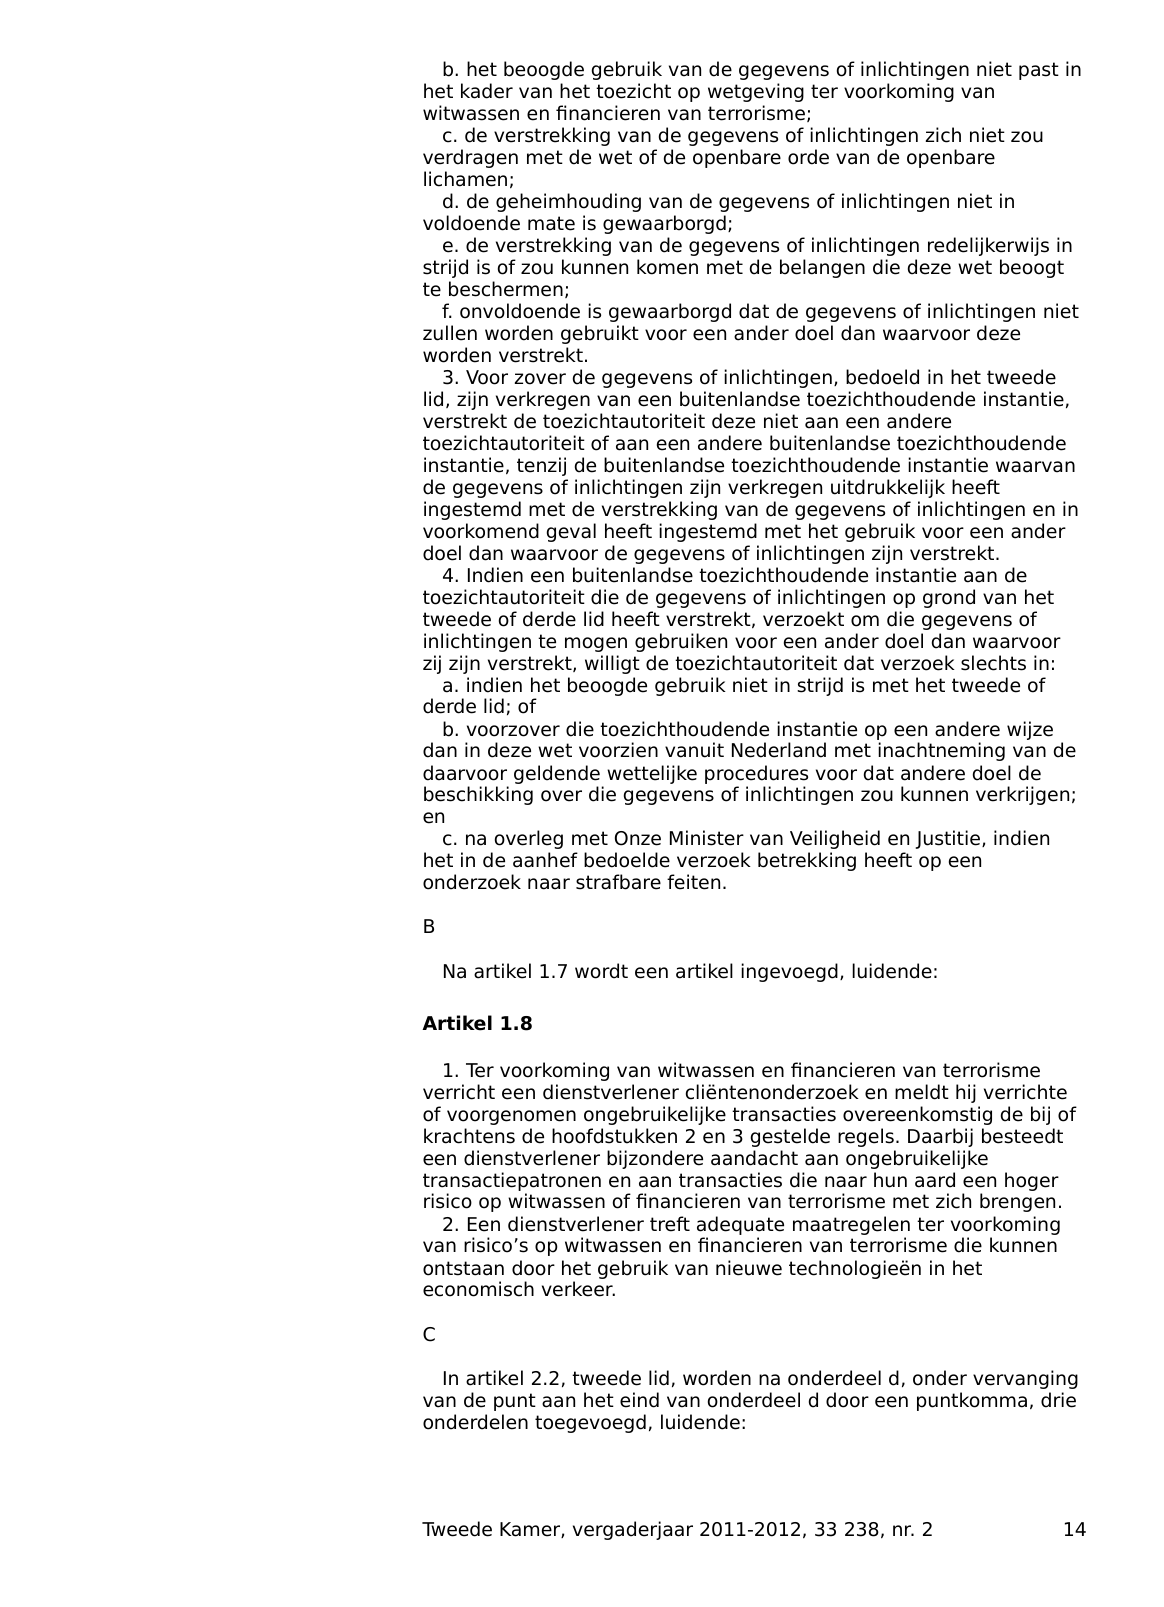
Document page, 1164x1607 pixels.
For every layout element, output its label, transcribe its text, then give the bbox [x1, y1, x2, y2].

text b. voorzover die toezichthoudende instantie op een andere wijze dan in deze wet voorzien vanuit Nederland met inachtneming van de daarvoor geldende wettelijke procedures voor dat andere doel de beschikking over die gegevens of inlichtingen zou kunnen verkrijgen; en [422, 718, 1087, 828]
text Na artikel 1.7 wordt een artikel ingevoegd, luidende: [422, 961, 1087, 983]
text In artikel 2.2, tweede lid, worden na onderdeel d, onder vervanging van de punt aan het eind van onderdeel d door een puntkomma, drie onderdelen toegevoegd, luidende: [422, 1368, 1087, 1434]
text b. het beoogde gebruik van de gegevens of inlichtingen niet past in het kader van het toezicht op wetgeving ter voorkoming van witwassen en financieren van terrorisme; [422, 59, 1087, 125]
subtitle Artikel 1.8 [422, 1013, 1087, 1034]
text 2. Een dienstverlener treft adequate maatregelen ter voorkoming van risico’s op witwassen en financieren van terrorisme die kunnen ontstaan door het gebruik van nieuwe technologieën in het economisch verkeer. [422, 1213, 1087, 1301]
text e. de verstrekking van de gegevens of inlichtingen redelijkerwijs in strijd is of zou kunnen komen met de belangen die deze wet beoogt te beschermen; [422, 235, 1087, 301]
text C [422, 1323, 1087, 1346]
text 4. Indien een buitenlandse toezichthoudende instantie aan de toezichtautoriteit die de gegevens of inlichtingen op grond van het tweede of derde lid heeft verstrekt, verzoekt om die gegevens of inlichtingen te mogen gebruiken voor een ander doel dan waarvoor zij zijn verstrekt, willigt de toezichtautoriteit dat verzoek slechts in: [422, 564, 1087, 674]
text f. onvoldoende is gewaarborgd dat de gegevens of inlichtingen niet zullen worden gebruikt voor een ander doel dan waarvoor deze worden verstrekt. [422, 301, 1087, 367]
text a. indien het beoogde gebruik niet in strijd is met het tweede of derde lid; of [422, 674, 1087, 718]
text B [422, 916, 1087, 938]
text 1. Ter voorkoming van witwassen en financieren van terrorisme verricht een dienstverlener cliëntenonderzoek en meldt hij verrichte of voorgenomen ongebruikelijke transacties overeenkomstig de bij of krachtens de hoofdstukken 2 en 3 gestelde regels. Daarbij besteedt een dienstverlener bijzondere aandacht aan ongebruikelijke transactiepatronen en aan transacties die naar hun aard een hoger risico op witwassen of financieren van terrorisme met zich brengen. [422, 1059, 1087, 1213]
text 3. Voor zover de gegevens of inlichtingen, bedoeld in het tweede lid, zijn verkregen van een buitenlandse toezichthoudende instantie, verstrekt de toezichtautoriteit deze niet aan een andere toezichtautoriteit of aan een andere buitenlandse toezichthoudende instantie, tenzij de buitenlandse toezichthoudende instantie waarvan de gegevens of inlichtingen zijn verkregen uitdrukkelijk heeft ingestemd met de verstrekking van de gegevens of inlichtingen en in voorkomend geval heeft ingestemd met het gebruik voor een ander doel dan waarvoor de gegevens of inlichtingen zijn verstrekt. [422, 367, 1087, 564]
text c. de verstrekking van de gegevens of inlichtingen zich niet zou verdragen met de wet of de openbare orde van de openbare lichamen; [422, 125, 1087, 191]
text c. na overleg met Onze Minister van Veiligheid en Justitie, indien het in de aanhef bedoelde verzoek betrekking heeft op een onderzoek naar strafbare feiten. [422, 828, 1087, 894]
text d. de geheimhouding van de gegevens of inlichtingen niet in voldoende mate is gewaarborgd; [422, 191, 1087, 235]
